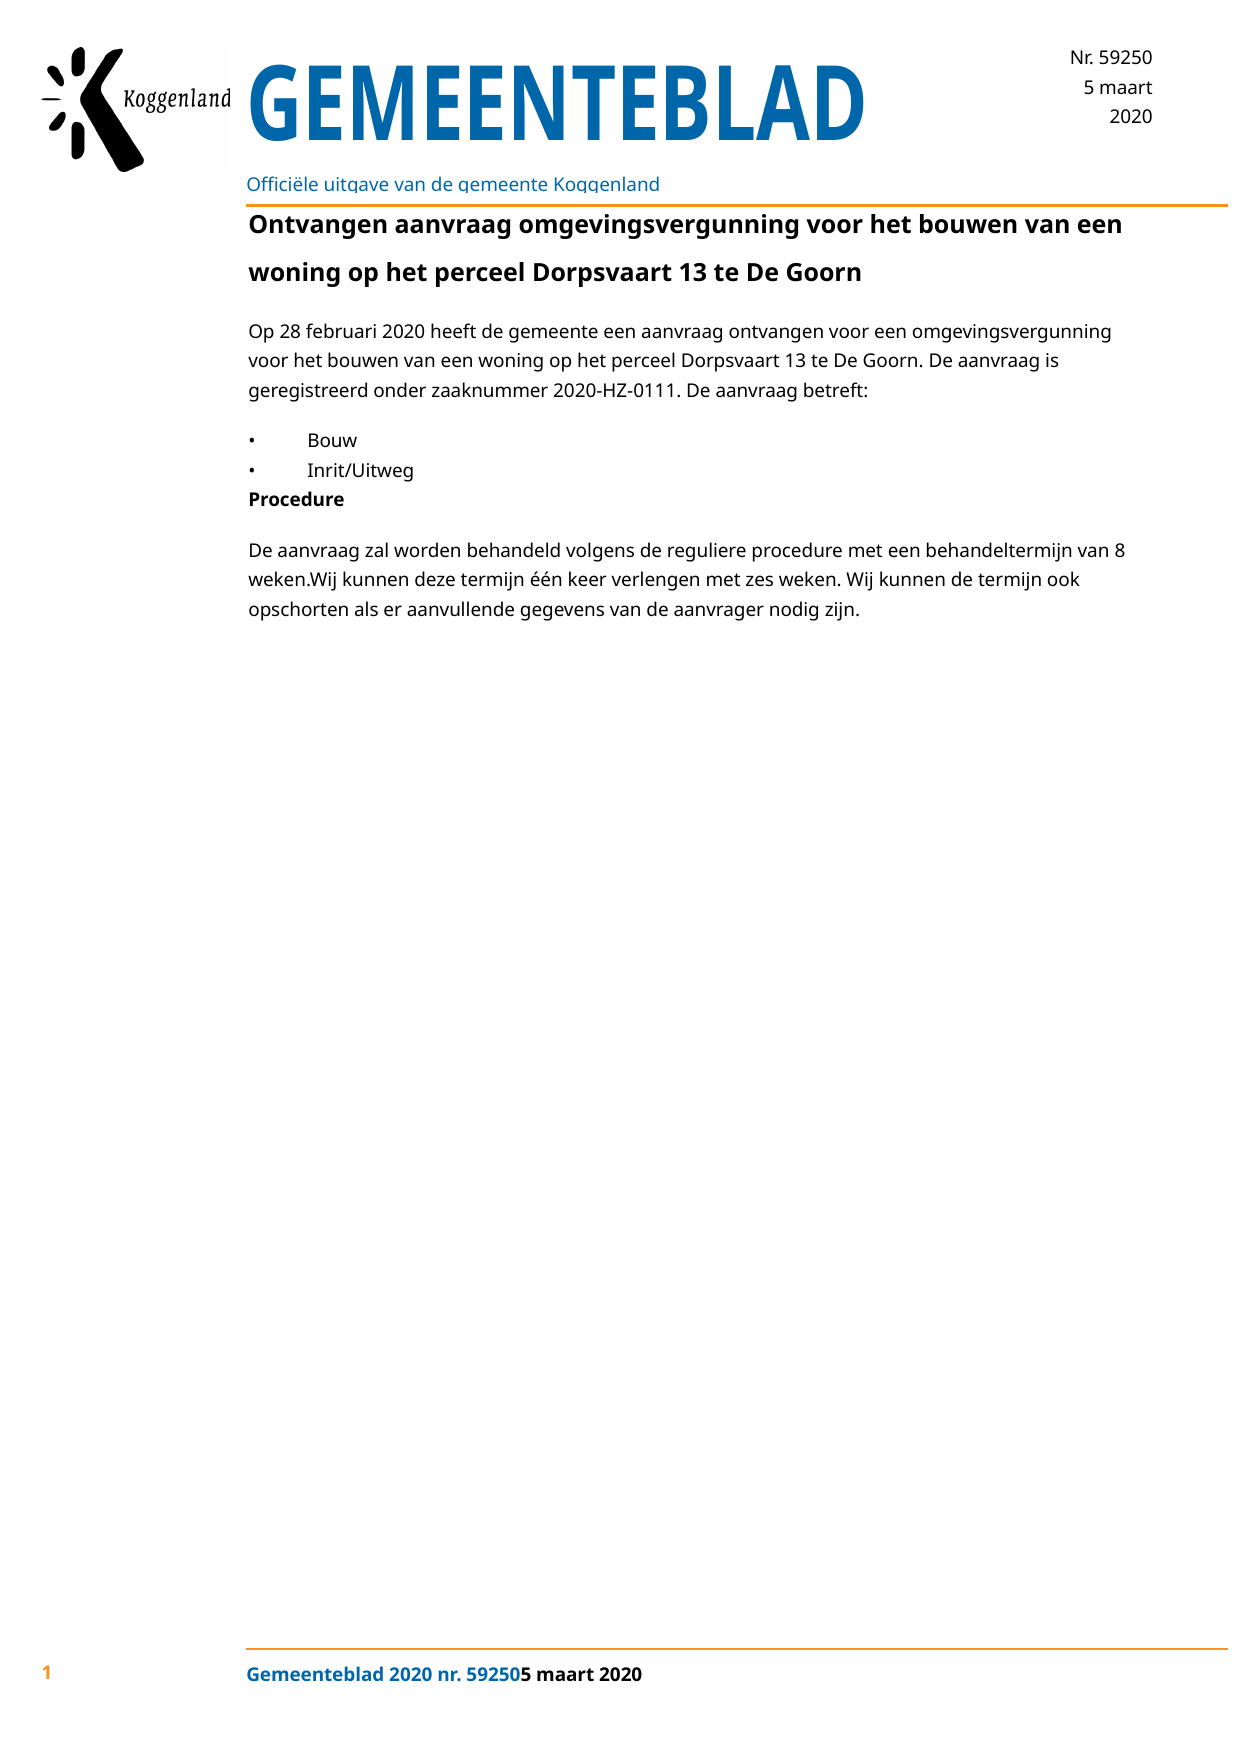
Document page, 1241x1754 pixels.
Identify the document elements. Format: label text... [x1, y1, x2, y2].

list Bouw [248, 427, 1152, 453]
picture [41, 47, 231, 172]
text Procedure [248, 487, 1152, 512]
text Ontvangen aanvraag omgevingsvergunning voor het bouwen van een woning op het perceel Dorpsvaart 13 te De Goorn [248, 207, 1152, 288]
text De aanvraag zal worden behandeld volgens de reguliere procedure met een behandeltermijn van 8 weken.Wij kunnen deze termijn één keer verlengen met zes weken. Wij kunnen de termijn ook opschorten als er aanvullende gegevens van de aanvrager nodig zijn. [248, 537, 1152, 622]
list Inrit/Uitweg [248, 457, 1152, 483]
text Op 28 februari 2020 heeft de gemeente een aanvraag ontvangen voor een omgevingsvergunning voor het bouwen van een woning op het perceel Dorpsvaart 13 te De Goorn. De aanvraag is geregistreerd onder zaaknummer 2020-HZ-0111. De aanvraag betreft: [248, 318, 1152, 403]
